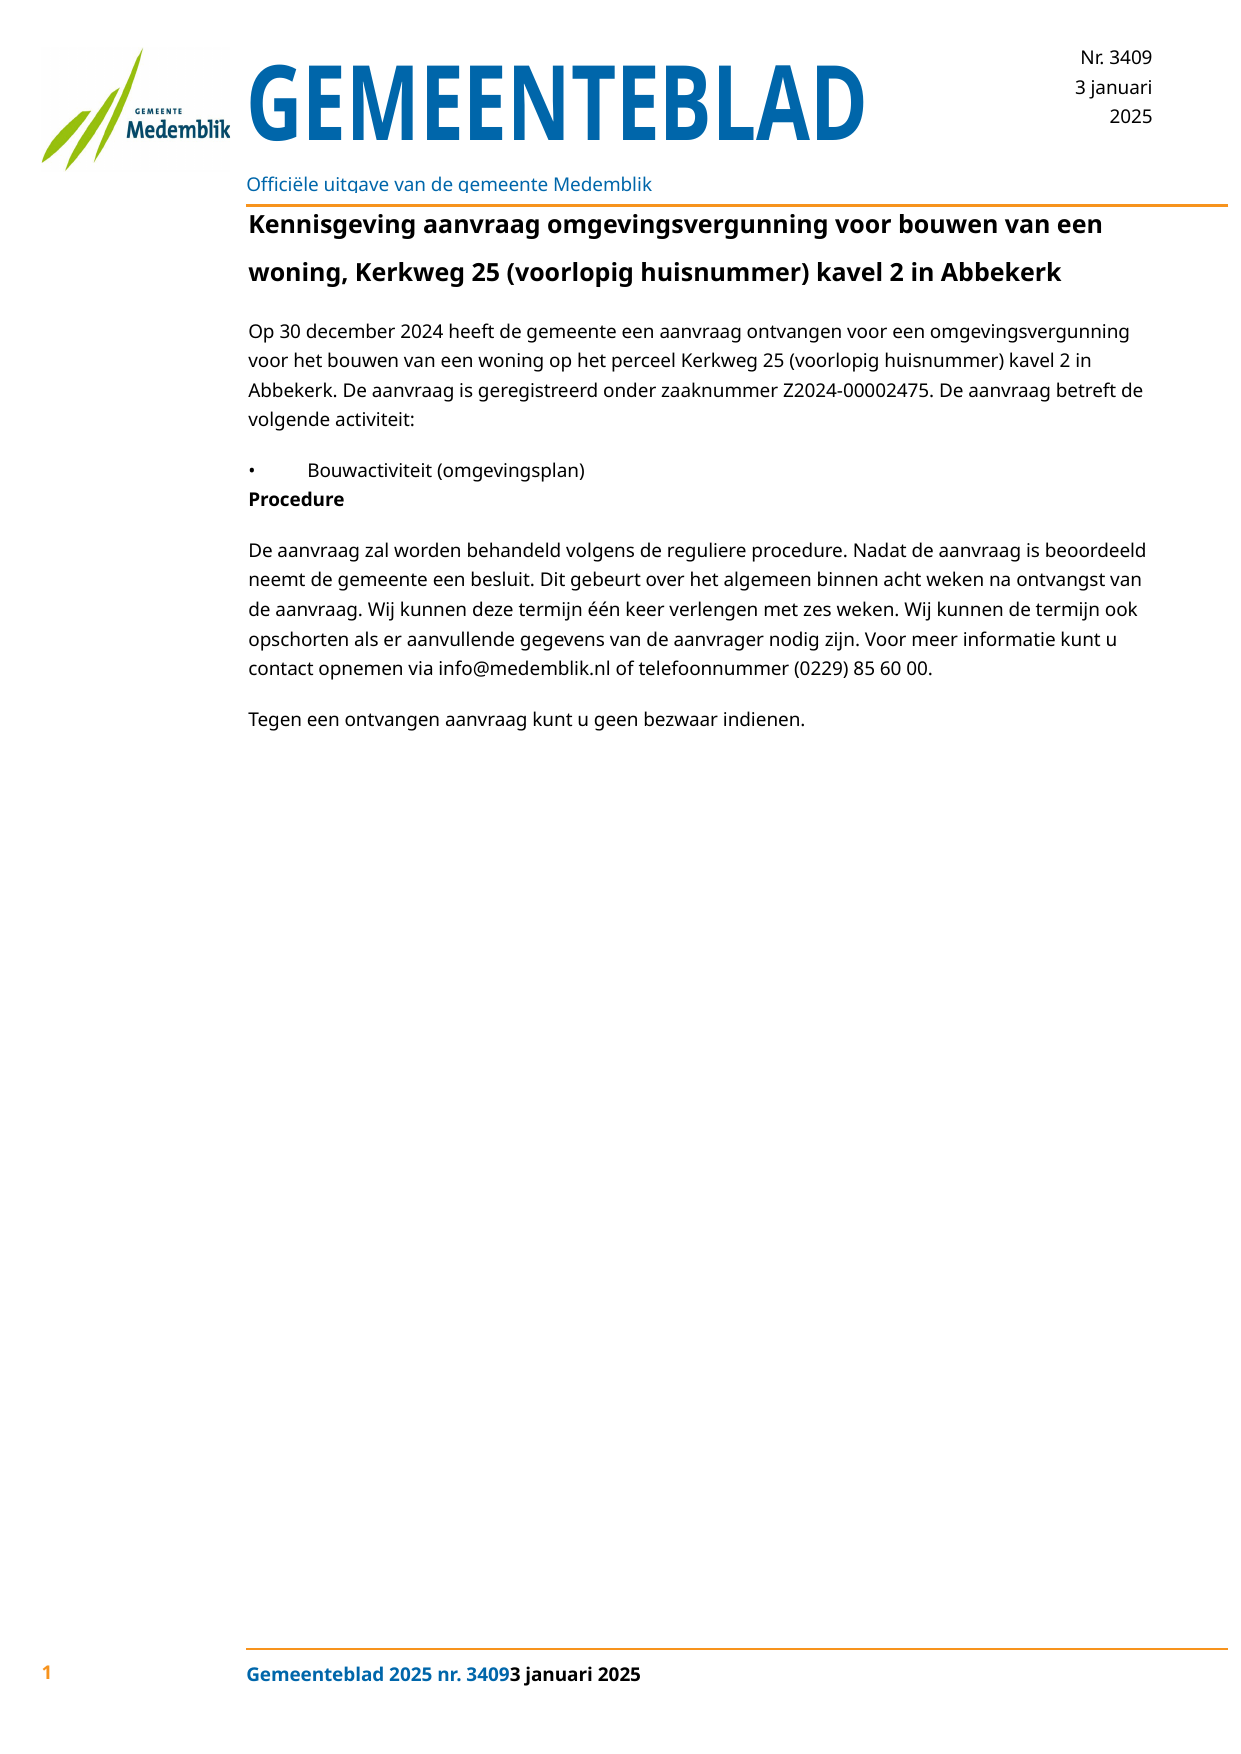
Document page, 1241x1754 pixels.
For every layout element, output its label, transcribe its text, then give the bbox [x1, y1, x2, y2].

text De aanvraag zal worden behandeld volgens de reguliere procedure. Nadat de aanvraag is beoordeeld neemt de gemeente een besluit. Dit gebeurt over het algemeen binnen acht weken na ontvangst van de aanvraag. Wij kunnen deze termijn één keer verlengen met zes weken. Wij kunnen de termijn ook opschorten als er aanvullende gegevens van de aanvrager nodig zijn. Voor meer informatie kunt u contact opnemen via info@medemblik.nl of telefoonnummer (0229) 85 60 00. [248, 537, 1152, 681]
picture [41, 47, 231, 172]
text Kennisgeving aanvraag omgevingsvergunning voor bouwen van een woning, Kerkweg 25 (voorlopig huisnummer) kavel 2 in Abbekerk [248, 207, 1152, 288]
text Op 30 december 2024 heeft de gemeente een aanvraag ontvangen voor een omgevingsvergunning voor het bouwen van een woning op het perceel Kerkweg 25 (voorlopig huisnummer) kavel 2 in Abbekerk. De aanvraag is geregistreerd onder zaaknummer Z2024-00002475. De aanvraag betreft de volgende activiteit: [248, 318, 1152, 432]
text Procedure [248, 487, 1152, 512]
list Bouwactiviteit (omgevingsplan) [248, 457, 1152, 483]
text Tegen een ontvangen aanvraag kunt u geen bezwaar indienen. [248, 706, 1152, 732]
